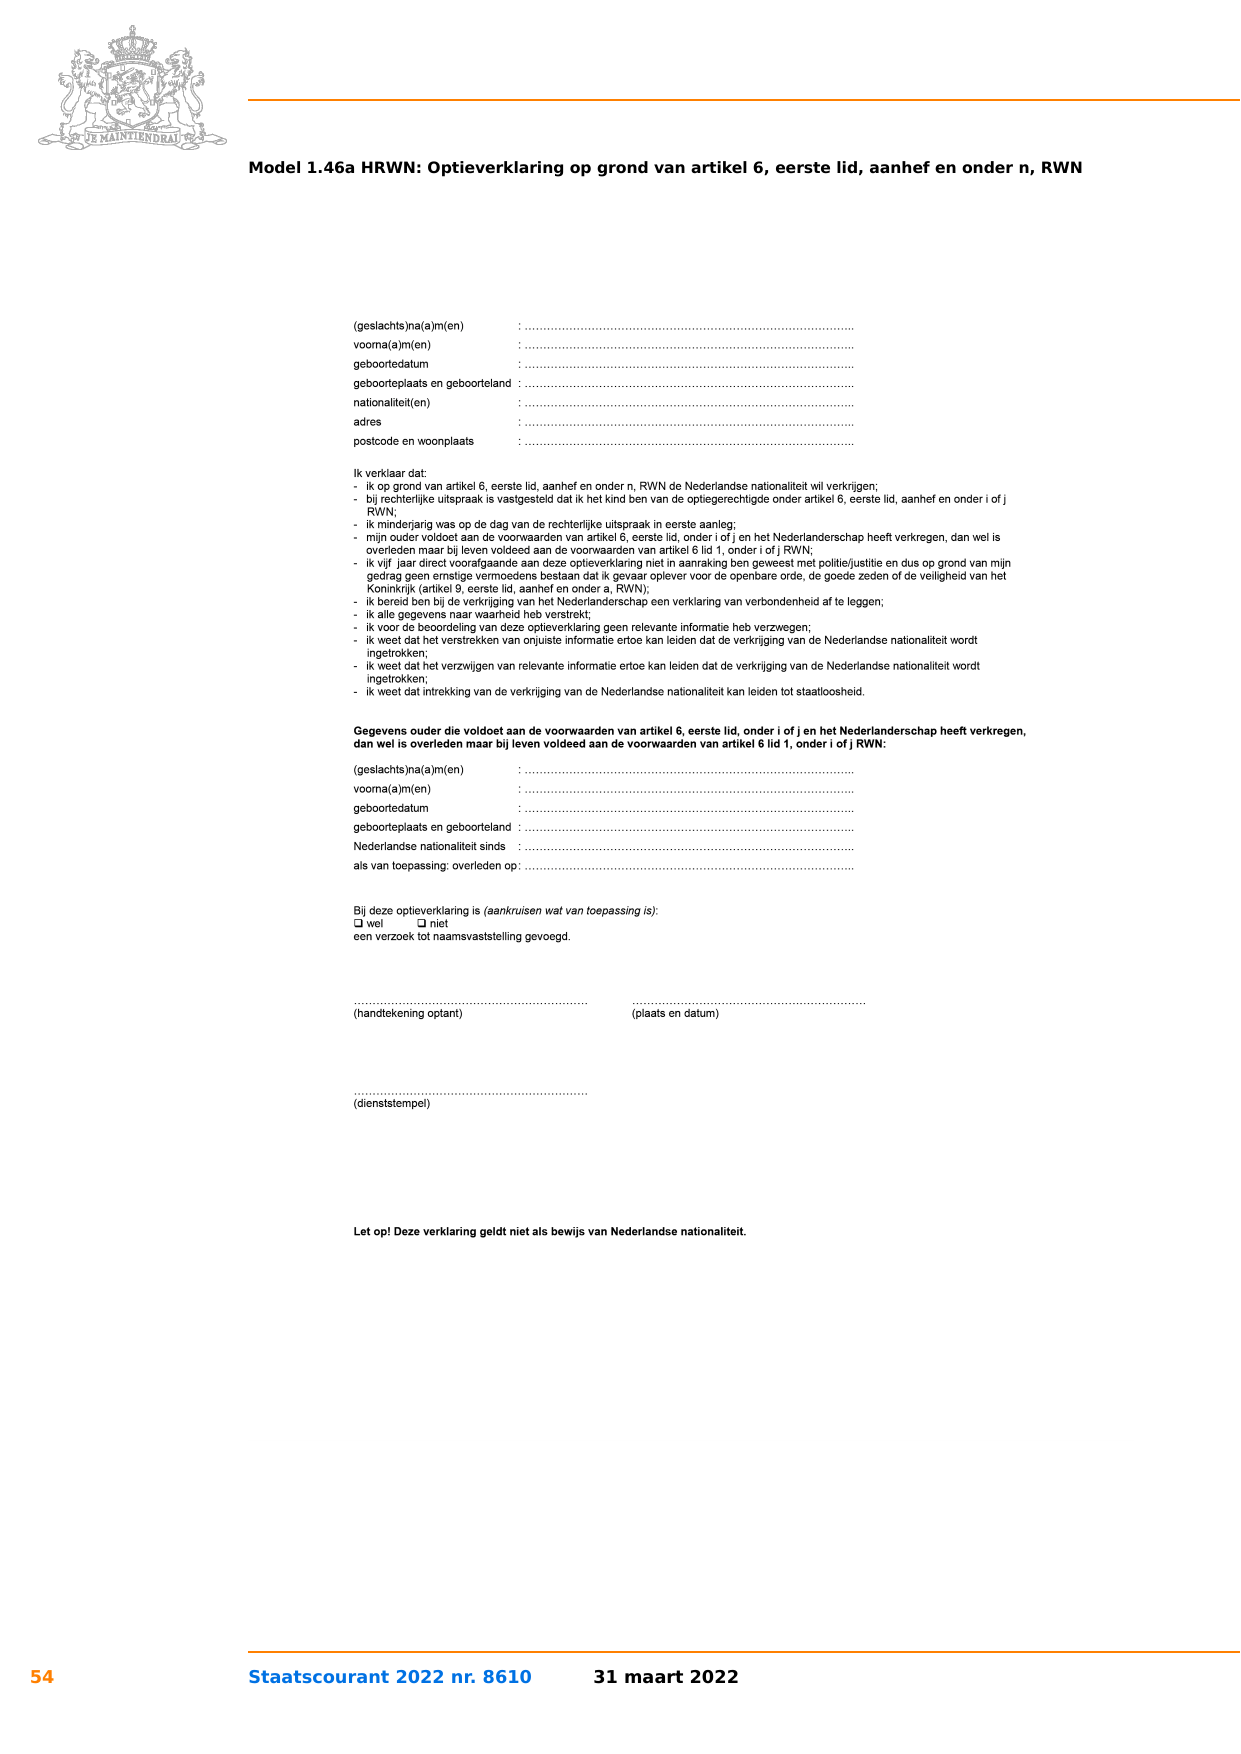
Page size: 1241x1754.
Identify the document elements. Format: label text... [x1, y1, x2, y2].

picture [248, 188, 1134, 1441]
picture [38, 25, 227, 150]
text Model 1.46a HRWN: Optieverklaring op grond van artikel 6, eerste lid, aanhef en onder n, RWN [248, 159, 1134, 177]
